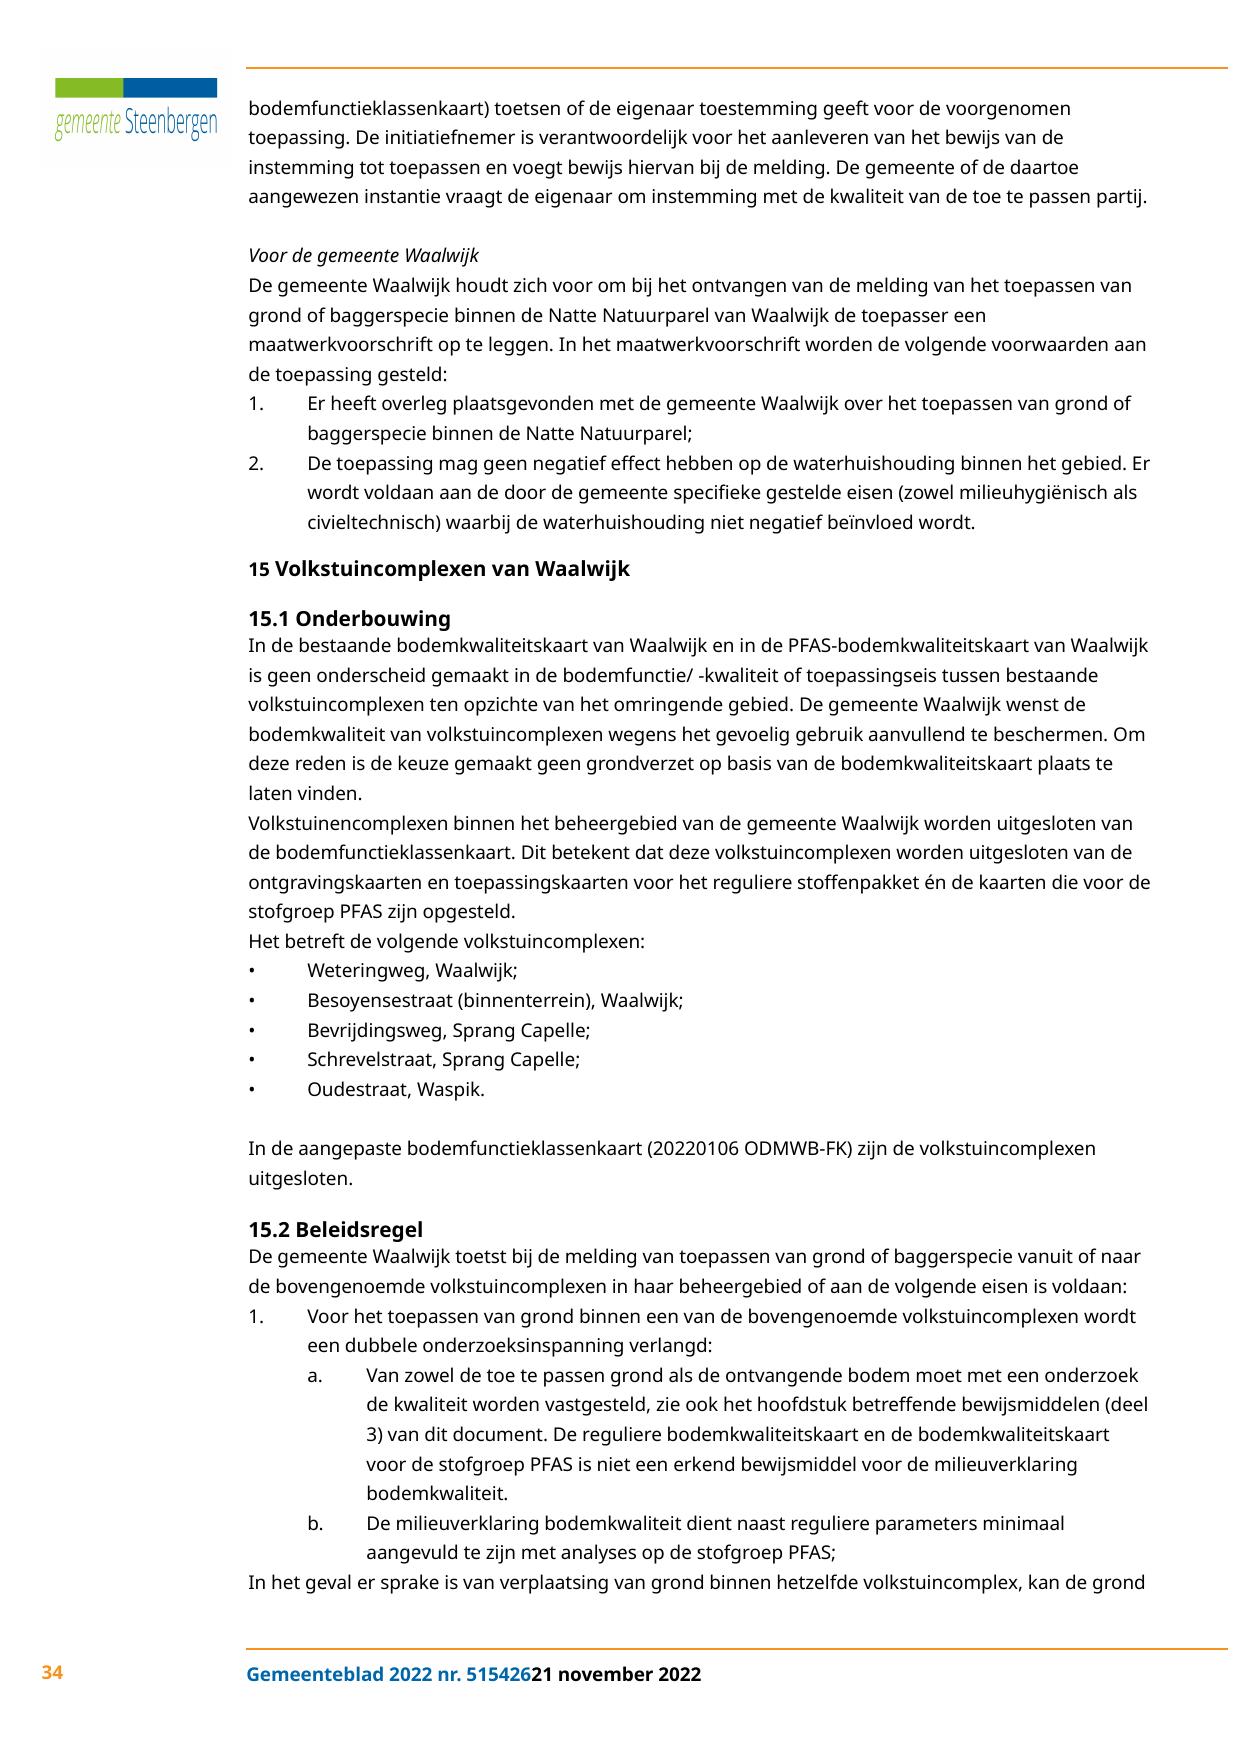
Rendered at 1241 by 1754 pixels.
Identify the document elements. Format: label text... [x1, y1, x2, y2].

text 15.1 Onderbouwing [248, 604, 1152, 632]
text Het betreft de volgende volkstuincomplexen: [248, 928, 1152, 954]
list Besoyensestraat (binnenterrein), Waalwijk; [248, 987, 1152, 1013]
text De gemeente Waalwijk houdt zich voor om bij het ontvangen van de melding van het toepassen van grond of baggerspecie binnen de Natte Natuurparel van Waalwijk de toepasser een maatwerkvoorschrift op te leggen. In het maatwerkvoorschrift worden de volgende voorwaarden aan de toepassing gesteld: [248, 272, 1152, 387]
list Er heeft overleg plaatsgevonden met de gemeente Waalwijk over het toepassen van grond of baggerspecie binnen de Natte Natuurparel; [248, 391, 1152, 446]
text Voor de gemeente Waalwijk [248, 243, 1152, 268]
text De gemeente Waalwijk toetst bij de melding van toepassen van grond of baggerspecie vanuit of naar de bovengenoemde volkstuincomplexen in haar beheergebied of aan de volgende eisen is voldaan: [248, 1244, 1152, 1299]
list Bevrijdingsweg, Sprang Capelle; [248, 1017, 1152, 1043]
text In de bestaande bodemkwaliteitskaart van Waalwijk en in de PFAS-bodemkwaliteitskaart van Waalwijk is geen onderscheid gemaakt in de bodemfunctie/ -kwaliteit of toepassingseis tussen bestaande volkstuincomplexen ten opzichte van het omringende gebied. De gemeente Waalwijk wenst de bodemkwaliteit van volkstuincomplexen wegens het gevoelig gebruik aanvullend te beschermen. Om deze reden is de keuze gemaakt geen grondverzet op basis van de bodemkwaliteitskaart plaats te laten vinden. [248, 632, 1152, 806]
list Oudestraat, Waspik. [248, 1076, 1152, 1102]
list Schrevelstraat, Sprang Capelle; [248, 1046, 1152, 1072]
text In het geval er sprake is van verplaatsing van grond binnen hetzelfde volkstuincomplex, kan de grond [248, 1569, 1152, 1595]
list Weteringweg, Waalwijk; [248, 958, 1152, 983]
list Van zowel de toe te passen grond als de ontvangende bodem moet met een onderzoek de kwaliteit worden vastgesteld, zie ook het hoofdstuk betreffende bewijsmiddelen (deel 3) van dit document. De reguliere bodemkwaliteitskaart en de bodemkwaliteitskaart voor de stofgroep PFAS is niet een erkend bewijsmiddel voor de milieuverklaring bodemkwaliteit. [307, 1362, 1152, 1506]
list Voor het toepassen van grond binnen een van de bovengenoemde volkstuincomplexen wordt een dubbele onderzoeksinspanning verlangd: [248, 1303, 1152, 1358]
text In de aangepaste bodemfunctieklassenkaart (20220106 ODMWB-FK) zijn de volkstuincomplexen uitgesloten. [248, 1135, 1152, 1191]
list De toepassing mag geen negatief effect hebben op de waterhuishouding binnen het gebied. Er wordt voldaan aan de door de gemeente specifieke gestelde eisen (zowel milieuhygiënisch als civieltechnisch) waarbij de waterhuishouding niet negatief beïnvloed wordt. [248, 450, 1152, 535]
text bodemfunctieklassenkaart) toetsen of de eigenaar toestemming geeft voor de voorgenomen toepassing. De initiatiefnemer is verantwoordelijk voor het aanleveren van het bewijs van de instemming tot toepassen en voegt bewijs hiervan bij de melding. De gemeente of de daartoe aangewezen instantie vraagt de eigenaar om instemming met de kwaliteit van de toe te passen partij. [248, 95, 1152, 209]
text Volkstuinencomplexen binnen het beheergebied van de gemeente Waalwijk worden uitgesloten van de bodemfunctieklassenkaart. Dit betekent dat deze volkstuincomplexen worden uitgesloten van de ontgravingskaarten en toepassingskaarten voor het reguliere stoffenpakket én de kaarten die voor de stofgroep PFAS zijn opgesteld. [248, 810, 1152, 924]
text 15 Volkstuincomplexen van Waalwijk [248, 554, 1152, 583]
text 15.2 Beleidsregel [248, 1215, 1152, 1244]
list De milieuverklaring bodemkwaliteit dient naast reguliere parameters minimaal aangevuld te zijn met analyses op de stofgroep PFAS; [307, 1510, 1152, 1565]
picture [41, 47, 231, 172]
